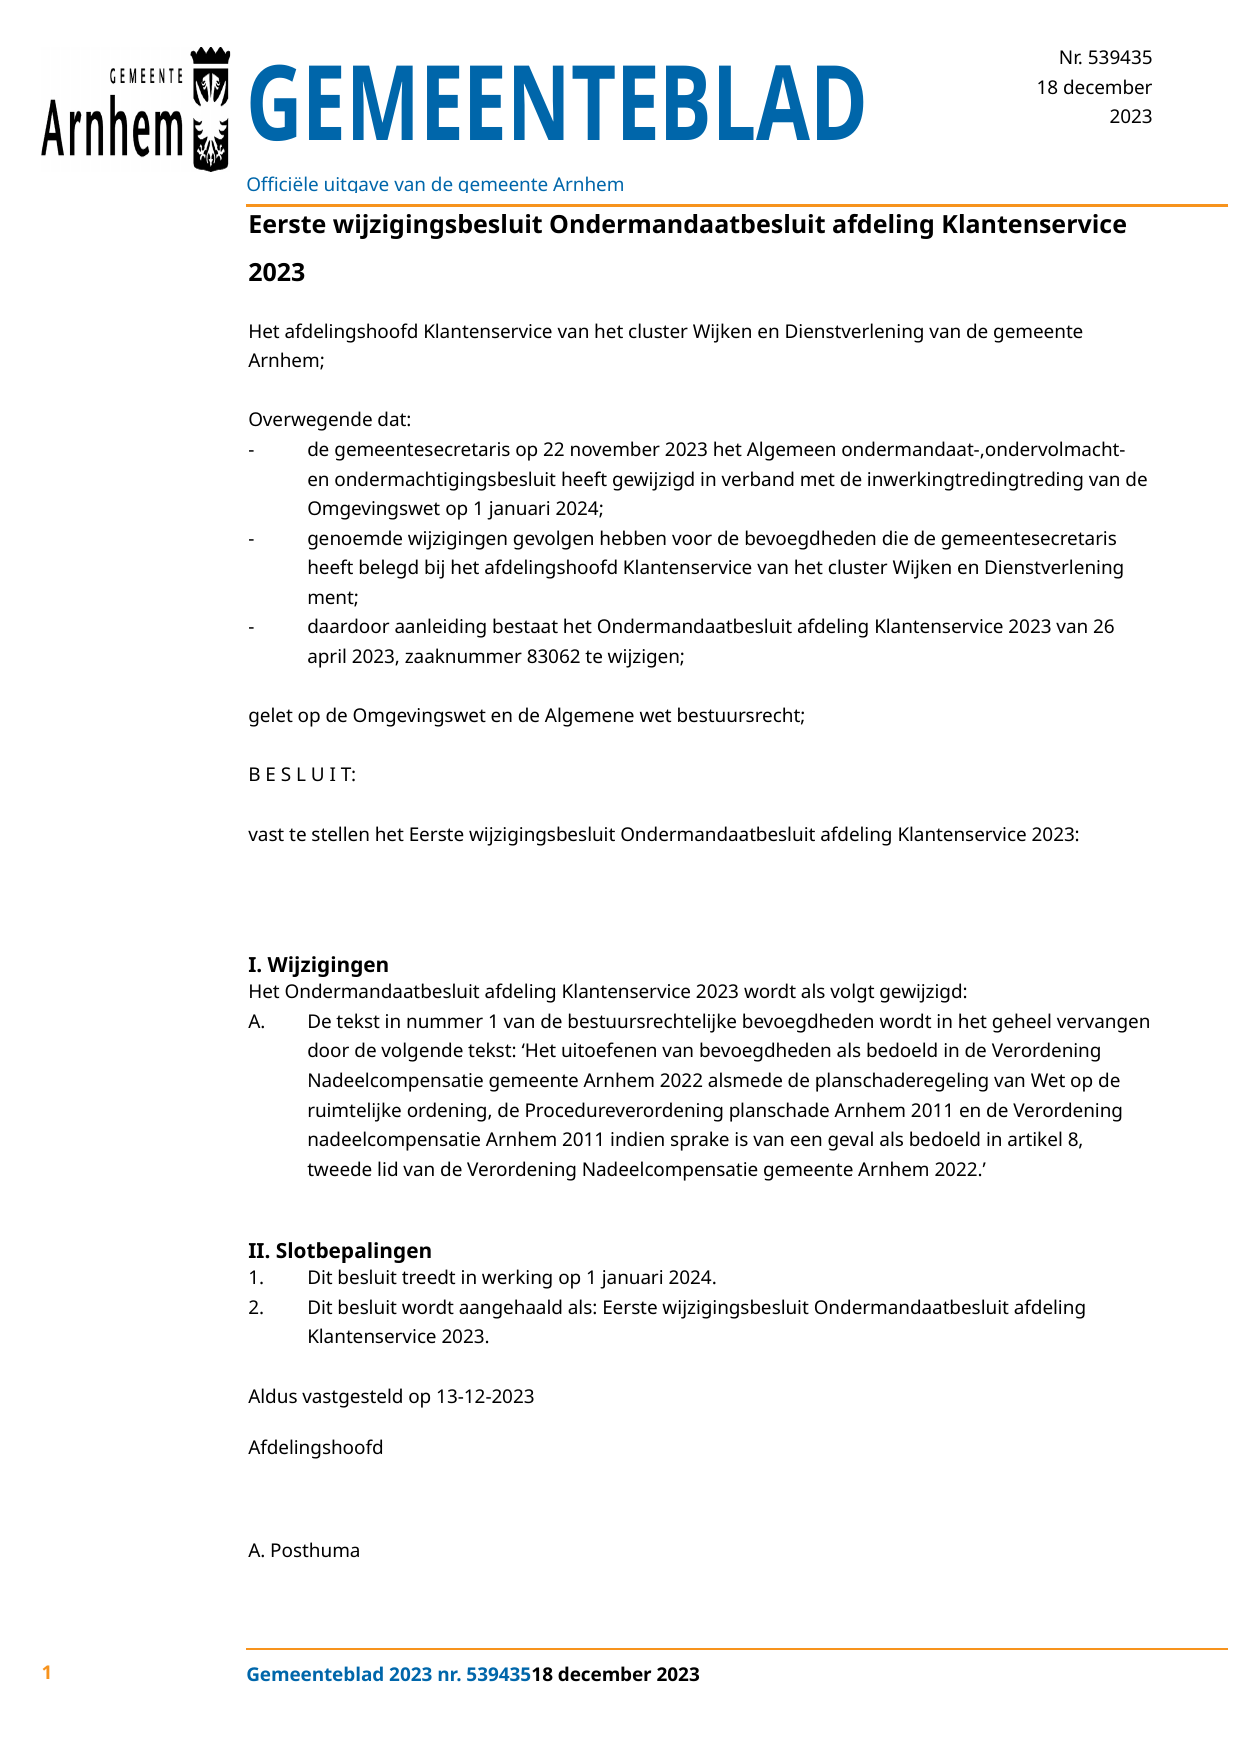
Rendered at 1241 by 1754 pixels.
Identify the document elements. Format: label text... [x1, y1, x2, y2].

list Dit besluit treedt in werking op 1 januari 2024. [248, 1264, 1152, 1290]
text Het afdelingshoofd Klantenservice van het cluster Wijken en Dienstverlening van de gemeente Arnhem; [248, 318, 1152, 373]
picture [41, 47, 231, 172]
text I. Wijzigingen [248, 950, 1152, 978]
text Aldus vastgesteld op 13-12-2023 [248, 1383, 1152, 1408]
text Het Ondermandaatbesluit afdeling Klantenservice 2023 wordt als volgt gewijzigd: [248, 978, 1152, 1004]
list De tekst in nummer 1 van de bestuursrechtelijke bevoegdheden wordt in het geheel vervangen door de volgende tekst: ‘Het uitoefenen van bevoegdheden als bedoeld in de Verordening Nadeelcompensatie gemeente Arnhem 2022 alsmede de planschaderegeling van Wet op de ruimtelijke ordening, de Procedureverordening planschade Arnhem 2011 en de Verordening nadeelcompensatie Arnhem 2011 indien sprake is van een geval als bedoeld in artikel 8, tweede lid van de Verordening Nadeelcompensatie gemeente Arnhem 2022.’ [248, 1008, 1152, 1182]
text gelet op de Omgevingswet en de Algemene wet bestuursrecht; [248, 702, 1152, 728]
list genoemde wijzigingen gevolgen hebben voor de bevoegdheden die de gemeentesecretaris heeft belegd bij het afdelingshoofd Klantenservice van het cluster Wijken en Dienstverlening ment; [248, 525, 1152, 610]
list de gemeentesecretaris op 22 november 2023 het Algemeen ondermandaat-,ondervolmacht- en ondermachtigingsbesluit heeft gewijzigd in verband met de inwerkingtredingtreding van de Omgevingswet op 1 januari 2024; [248, 436, 1152, 521]
text Afdelingshoofd [248, 1434, 1152, 1460]
text B E S L U I T: [248, 762, 1152, 787]
text II. Slotbepalingen [248, 1236, 1152, 1264]
text vast te stellen het Eerste wijzigingsbesluit Ondermandaatbesluit afdeling Klantenservice 2023: [248, 821, 1152, 847]
text Overwegende dat: [248, 407, 1152, 432]
list Dit besluit wordt aangehaald als: Eerste wijzigingsbesluit Ondermandaatbesluit afdeling Klantenservice 2023. [248, 1294, 1152, 1349]
text A. Posthuma [248, 1537, 1152, 1563]
text Eerste wijzigingsbesluit Ondermandaatbesluit afdeling Klantenservice 2023 [248, 207, 1152, 288]
list daardoor aanleiding bestaat het Ondermandaatbesluit afdeling Klantenservice 2023 van 26 april 2023, zaaknummer 83062 te wijzigen; [248, 614, 1152, 669]
